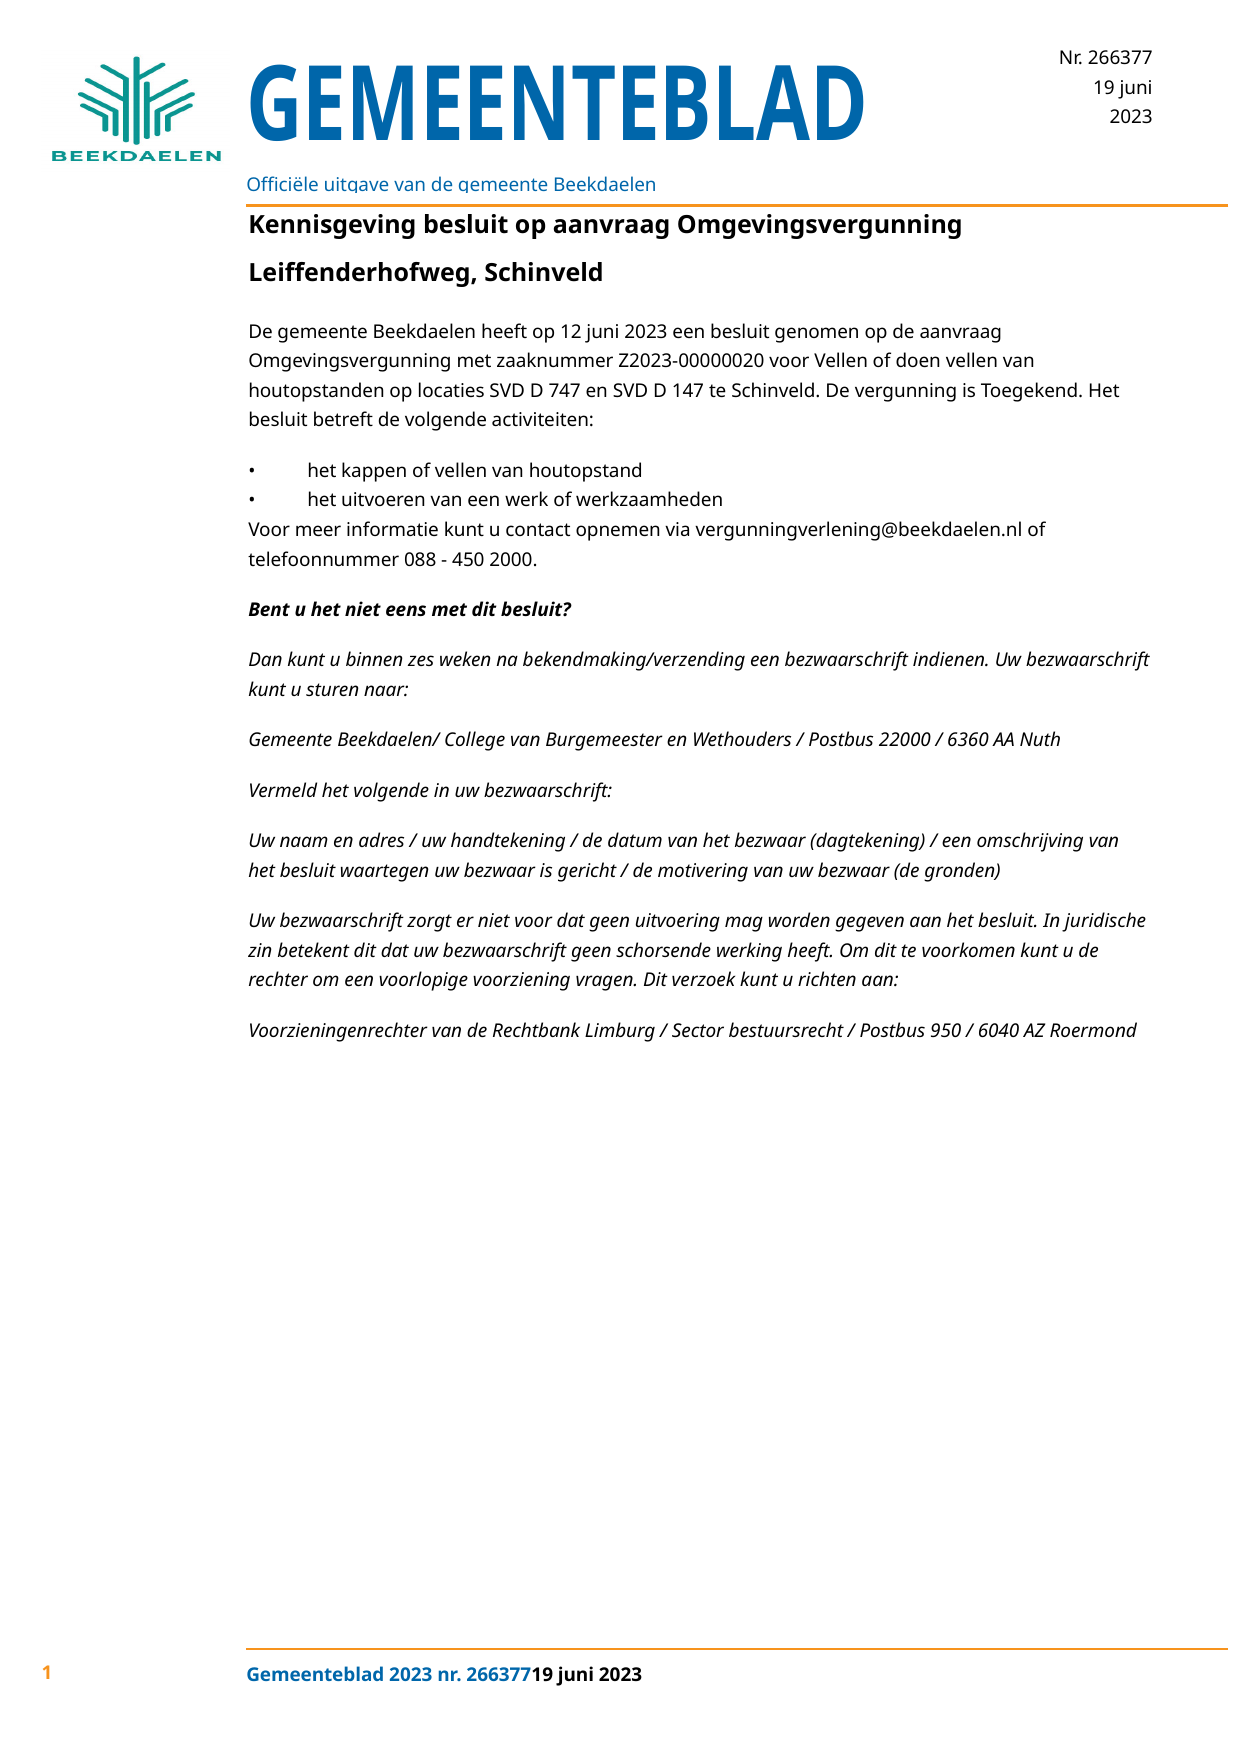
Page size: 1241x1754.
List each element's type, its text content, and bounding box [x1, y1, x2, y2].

text Gemeente Beekdaelen/ College van Burgemeester en Wethouders / Postbus 22000 / 6360 AA Nuth [248, 727, 1152, 752]
text Kennisgeving besluit op aanvraag Omgevingsvergunning Leiffenderhofweg, Schinveld [248, 207, 1152, 288]
text Voorzieningenrechter van de Rechtbank Limburg / Sector bestuursrecht / Postbus 950 / 6040 AZ Roermond [248, 1017, 1152, 1043]
picture [41, 47, 231, 172]
text Voor meer informatie kunt u contact opnemen via vergunningverlening@beekdaelen.nl of telefoonnummer 088 - 450 2000. [248, 516, 1152, 572]
text Bent u het niet eens met dit besluit? [248, 596, 1152, 622]
text Uw naam en adres / uw handtekening / de datum van het bezwaar (dagtekening) / een omschrijving van het besluit waartegen uw bezwaar is gericht / de motivering van uw bezwaar (de gronden) [248, 827, 1152, 883]
text Dan kunt u binnen zes weken na bekendmaking/verzending een bezwaarschrift indienen. Uw bezwaarschrift kunt u sturen naar: [248, 647, 1152, 702]
text Vermeld het volgende in uw bezwaarschrift: [248, 777, 1152, 803]
text De gemeente Beekdaelen heeft op 12 juni 2023 een besluit genomen op de aanvraag Omgevingsvergunning met zaaknummer Z2023-00000020 voor Vellen of doen vellen van houtopstanden op locaties SVD D 747 en SVD D 147 te Schinveld. De vergunning is Toegekend. Het besluit betreft de volgende activiteiten: [248, 318, 1152, 432]
list het kappen of vellen van houtopstand [248, 457, 1152, 483]
list het uitvoeren van een werk of werkzaamheden [248, 487, 1152, 512]
text Uw bezwaarschrift zorgt er niet voor dat geen uitvoering mag worden gegeven aan het besluit. In juridische zin betekent dit dat uw bezwaarschrift geen schorsende werking heeft. Om dit te voorkomen kunt u de rechter om een voorlopige voorziening vragen. Dit verzoek kunt u richten aan: [248, 907, 1152, 992]
